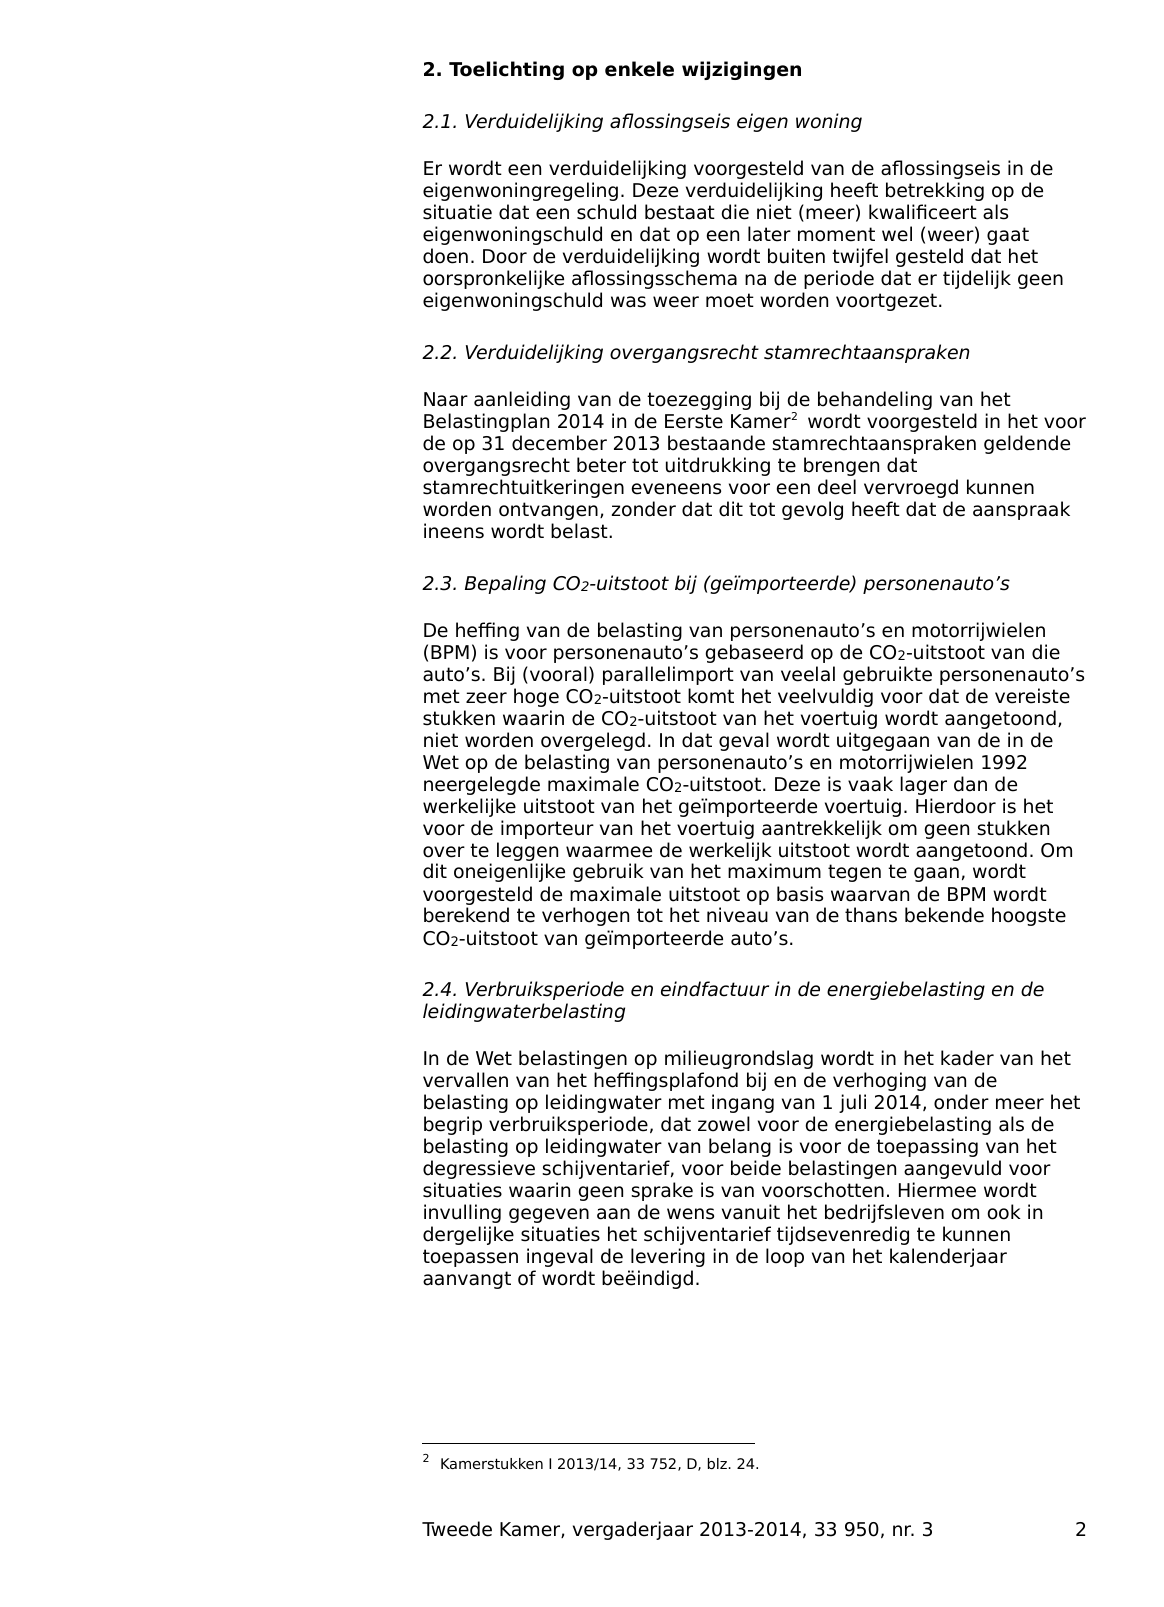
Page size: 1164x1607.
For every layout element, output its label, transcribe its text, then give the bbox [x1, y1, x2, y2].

subtitle 2.4. Verbruiksperiode en eindfactuur in de energiebelasting en de leidingwaterbelasting [422, 979, 1087, 1023]
text De heffing van de belasting van personenauto’s en motorrijwielen (BPM) is voor personenauto’s gebaseerd op de CO2-uitstoot van die auto’s. Bij (vooral) parallelimport van veelal gebruikte personenauto’s met zeer hoge CO2-uitstoot komt het veelvuldig voor dat de vereiste stukken waarin de CO2-uitstoot van het voertuig wordt aangetoond, niet worden overgelegd. In dat geval wordt uitgegaan van de in de Wet op de belasting van personenauto’s en motorrijwielen 1992 neergelegde maximale CO2-uitstoot. Deze is vaak lager dan de werkelijke uitstoot van het geïmporteerde voertuig. Hierdoor is het voor de importeur van het voertuig aantrekkelijk om geen stukken over te leggen waarmee de werkelijk uitstoot wordt aangetoond. Om dit oneigenlijke gebruik van het maximum tegen te gaan, wordt voorgesteld de maximale uitstoot op basis waarvan de BPM wordt berekend te verhogen tot het niveau van de thans bekende hoogste CO2-uitstoot van geïmporteerde auto’s. [422, 620, 1087, 949]
subtitle 2.3. Bepaling CO2-uitstoot bij (geïmporteerde) personenauto’s [422, 573, 1087, 595]
text Kamerstukken I 2013/14, 33 752, D, blz. 24. [422, 1452, 1087, 1474]
text Er wordt een verduidelijking voorgesteld van de aflossingseis in de eigenwoningregeling. Deze verduidelijking heeft betrekking op de situatie dat een schuld bestaat die niet (meer) kwalificeert als eigenwoningschuld en dat op een later moment wel (weer) gaat doen. Door de verduidelijking wordt buiten twijfel gesteld dat het oorspronkelijke aflossingsschema na de periode dat er tijdelijk geen eigenwoningschuld was weer moet worden voortgezet. [422, 158, 1087, 312]
text In de Wet belastingen op milieugrondslag wordt in het kader van het vervallen van het heffingsplafond bij en de verhoging van de belasting op leidingwater met ingang van 1 juli 2014, onder meer het begrip verbruiksperiode, dat zowel voor de energiebelasting als de belasting op leidingwater van belang is voor de toepassing van het degressieve schijventarief, voor beide belastingen aangevuld voor situaties waarin geen sprake is van voorschotten. Hiermee wordt invulling gegeven aan de wens vanuit het bedrijfsleven om ook in dergelijke situaties het schijventarief tijdsevenredig te kunnen toepassen ingeval de levering in de loop van het kalenderjaar aanvangt of wordt beëindigd. [422, 1048, 1087, 1290]
text Naar aanleiding van de toezegging bij de behandeling van het Belastingplan 2014 in de Eerste Kamer wordt voorgesteld in het voor de op 31 december 2013 bestaande stamrechtaanspraken geldende overgangsrecht beter tot uitdrukking te brengen dat stamrechtuitkeringen eveneens voor een deel vervroegd kunnen worden ontvangen, zonder dat dit tot gevolg heeft dat de aanspraak ineens wordt belast. [422, 389, 1087, 543]
subtitle 2.1. Verduidelijking aflossingseis eigen woning [422, 111, 1087, 133]
subtitle 2. Toelichting op enkele wijzigingen [422, 59, 1087, 81]
subtitle 2.2. Verduidelijking overgangsrecht stamrechtaanspraken [422, 342, 1087, 364]
